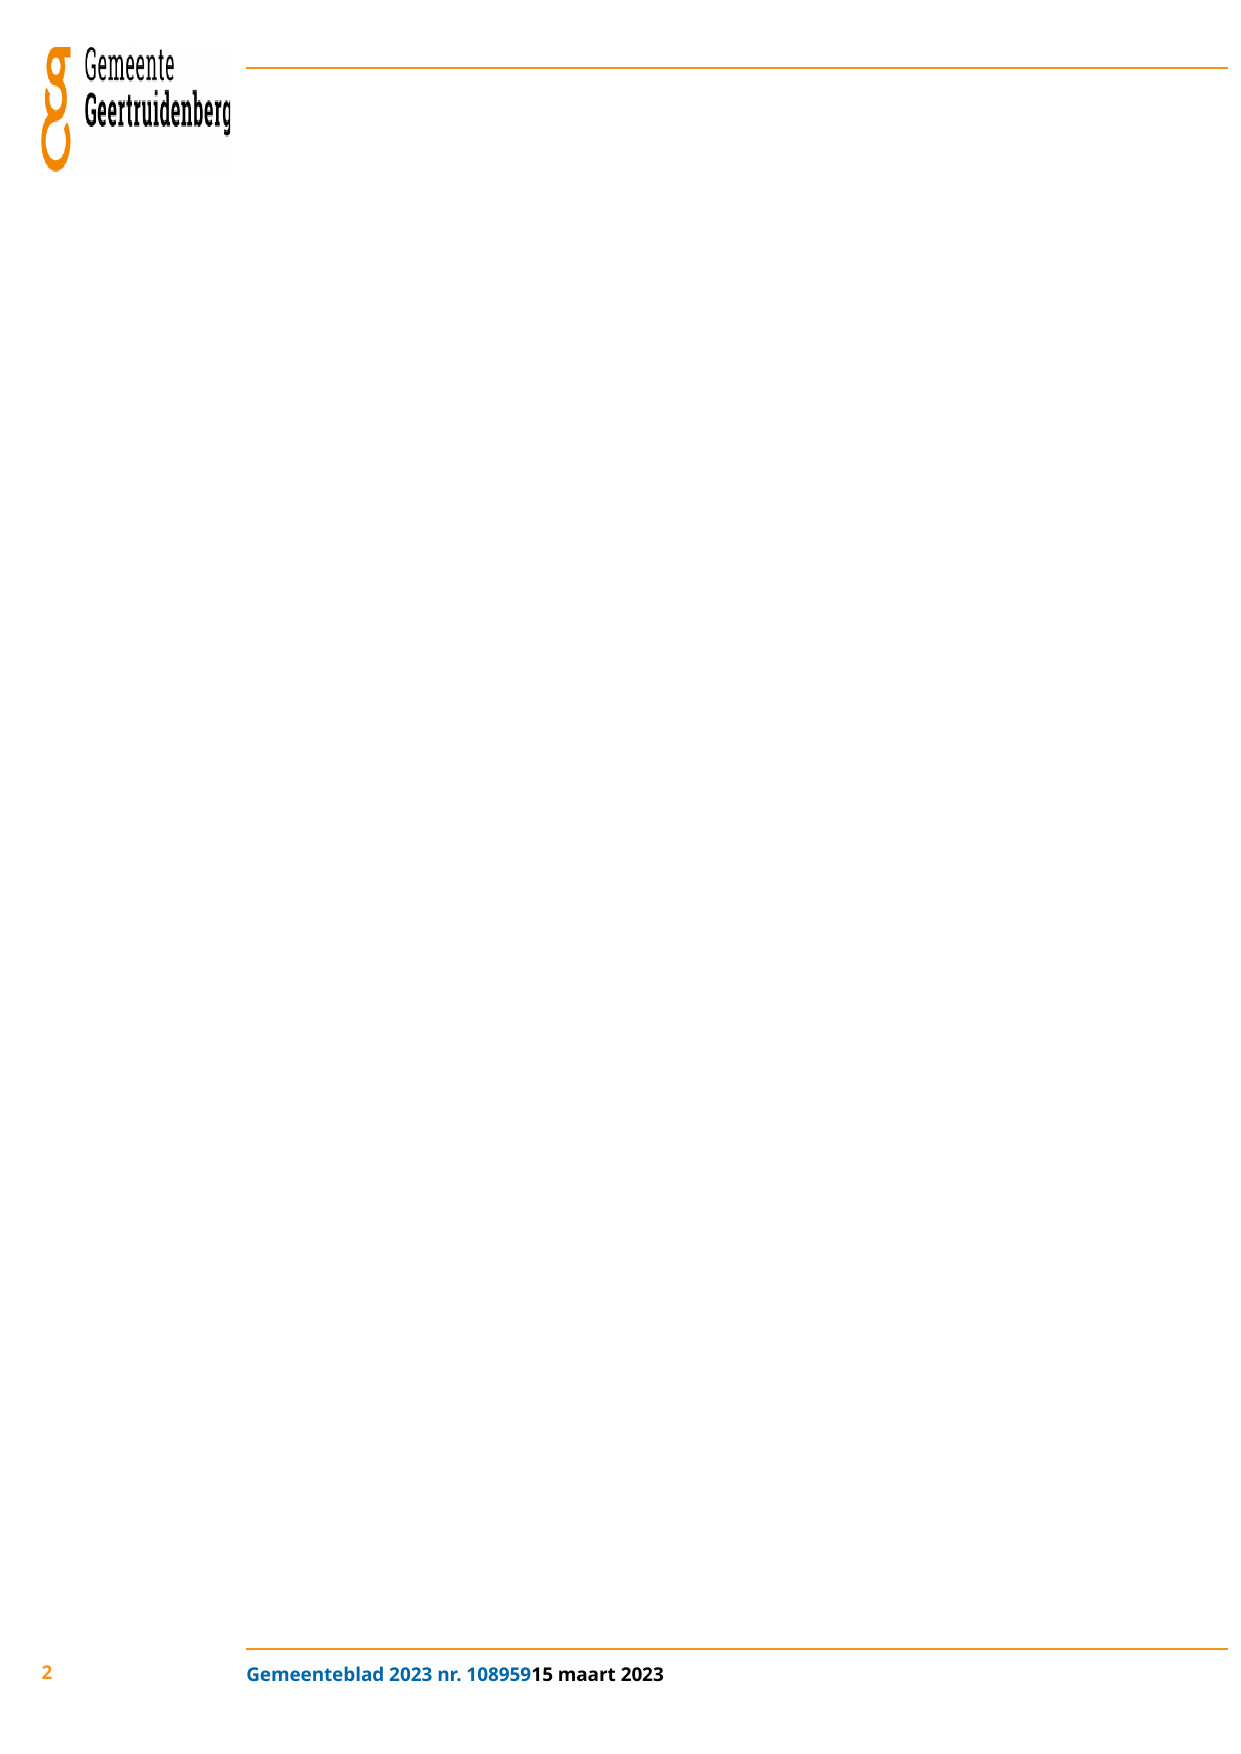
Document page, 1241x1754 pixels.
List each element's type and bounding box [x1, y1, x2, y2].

picture [41, 47, 231, 172]
